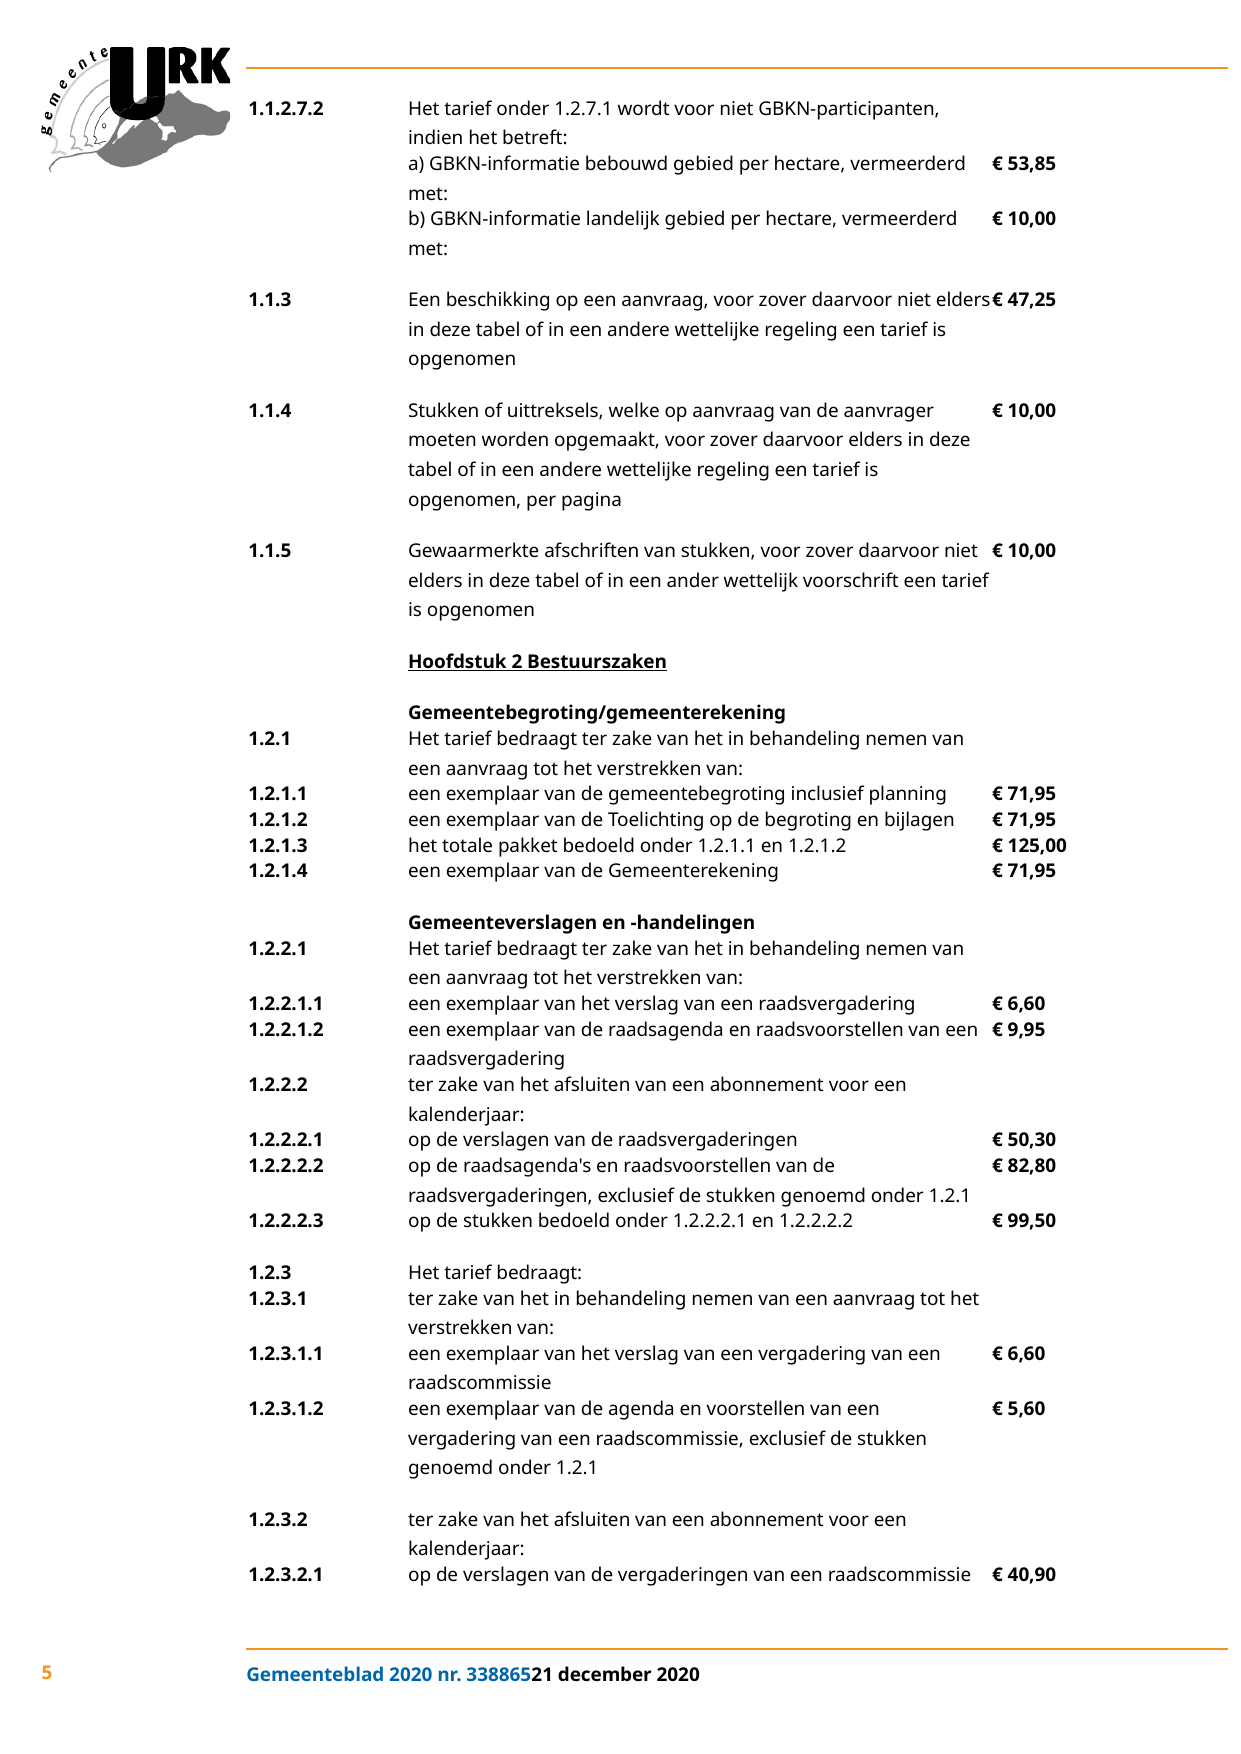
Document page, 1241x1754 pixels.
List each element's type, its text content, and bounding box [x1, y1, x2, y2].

table_cell [248, 205, 408, 261]
table_cell een exemplaar van de Toelichting op de begroting en bijlagen [408, 806, 992, 832]
table_cell 1.2.2.1.1 [248, 990, 408, 1016]
table_cell [408, 1480, 992, 1506]
table_cell [408, 674, 992, 699]
table_cell € 99,50 [992, 1208, 1152, 1233]
table_cell € 71,95 [992, 806, 1152, 832]
table_cell [408, 261, 992, 286]
table_cell een exemplaar van de gemeentebegroting inclusief planning [408, 780, 992, 806]
table_cell a) GBKN-informatie bebouwd gebied per hectare, vermeerderd met: [408, 150, 992, 205]
table_cell 1.2.2.2.3 [248, 1208, 408, 1233]
picture [41, 47, 231, 172]
table_cell [248, 674, 408, 699]
table_cell [408, 512, 992, 537]
table_cell [248, 622, 408, 648]
table_cell [248, 150, 408, 205]
table_cell [992, 883, 1152, 909]
table_cell 1.2.2.1 [248, 935, 408, 990]
table_cell 1.1.4 [248, 397, 408, 512]
table_cell € 47,25 [992, 286, 1152, 371]
table_cell 1.1.2.7.2 [248, 95, 408, 150]
table_cell [992, 512, 1152, 537]
table_cell op de stukken bedoeld onder 1.2.2.2.1 en 1.2.2.2.2 [408, 1208, 992, 1233]
table_cell 1.2.3.2 [248, 1506, 408, 1561]
table_cell € 10,00 [992, 397, 1152, 512]
table_cell 1.2.2.1.2 [248, 1016, 408, 1071]
table_cell [992, 935, 1152, 990]
table_cell [408, 622, 992, 648]
table_cell [992, 909, 1152, 935]
table_cell [248, 371, 408, 397]
table_cell [408, 883, 992, 909]
table_cell een exemplaar van het verslag van een vergadering van een raadscommissie [408, 1340, 992, 1395]
table_cell [248, 648, 408, 674]
table_cell ter zake van het afsluiten van een abonnement voor een kalenderjaar: [408, 1506, 992, 1561]
table_cell 1.1.3 [248, 286, 408, 371]
table_cell [248, 1480, 408, 1506]
table_cell [992, 674, 1152, 699]
table_cell € 50,30 [992, 1126, 1152, 1152]
table_cell [992, 261, 1152, 286]
table_cell een exemplaar van het verslag van een raadsvergadering [408, 990, 992, 1016]
table_cell € 71,95 [992, 780, 1152, 806]
table_cell € 125,00 [992, 832, 1152, 858]
table_cell Hoofdstuk 2 Bestuurszaken [408, 648, 992, 674]
table_cell 1.2.3.1.1 [248, 1340, 408, 1395]
table_cell [992, 371, 1152, 397]
table_cell een exemplaar van de Gemeenterekening [408, 858, 992, 883]
table_cell € 5,60 [992, 1395, 1152, 1480]
table_cell op de verslagen van de vergaderingen van een raadscommissie [408, 1561, 992, 1587]
table_cell Het tarief bedraagt: [408, 1259, 992, 1285]
table_cell [992, 725, 1152, 780]
table_cell [248, 699, 408, 725]
table_cell [248, 909, 408, 935]
table_cell 1.2.2.2.2 [248, 1152, 408, 1207]
table_cell [992, 1506, 1152, 1561]
table_cell b) GBKN-informatie landelijk gebied per hectare, vermeerderd met: [408, 205, 992, 261]
table_cell Stukken of uittreksels, welke op aanvraag van de aanvrager moeten worden opgemaakt, voor zover daarvoor elders in deze tabel of in een andere wettelijke regeling een tarief is opgenomen, per pagina [408, 397, 992, 512]
table_cell 1.2.3 [248, 1259, 408, 1285]
table_cell € 10,00 [992, 537, 1152, 622]
table_cell [992, 622, 1152, 648]
table_cell [408, 371, 992, 397]
table_cell € 53,85 [992, 150, 1152, 205]
table_cell [992, 1071, 1152, 1126]
table_cell op de verslagen van de raadsvergaderingen [408, 1126, 992, 1152]
table_cell ter zake van het in behandeling nemen van een aanvraag tot het verstrekken van: [408, 1285, 992, 1340]
table_cell [248, 1233, 408, 1259]
table_cell 1.2.3.1.2 [248, 1395, 408, 1480]
table_cell 1.2.1.1 [248, 780, 408, 806]
table_cell 1.2.1 [248, 725, 408, 780]
table_cell [992, 699, 1152, 725]
table_cell 1.2.1.4 [248, 858, 408, 883]
table_cell Gewaarmerkte afschriften van stukken, voor zover daarvoor niet elders in deze tabel of in een ander wettelijk voorschrift een tarief is opgenomen [408, 537, 992, 622]
table_cell Gemeenteverslagen en -handelingen [408, 909, 992, 935]
table_cell [992, 1259, 1152, 1285]
table_cell 1.1.5 [248, 537, 408, 622]
table_cell [248, 512, 408, 537]
table_cell [992, 1285, 1152, 1340]
table_cell € 82,80 [992, 1152, 1152, 1207]
table_cell 1.2.2.2 [248, 1071, 408, 1126]
table_cell [408, 1233, 992, 1259]
table_cell ter zake van het afsluiten van een abonnement voor een kalenderjaar: [408, 1071, 992, 1126]
table_cell [992, 95, 1152, 150]
table_cell € 6,60 [992, 990, 1152, 1016]
table_cell € 6,60 [992, 1340, 1152, 1395]
table_cell Het tarief onder 1.2.7.1 wordt voor niet GBKN-participanten, indien het betreft: [408, 95, 992, 150]
table_cell een exemplaar van de raadsagenda en raadsvoorstellen van een raadsvergadering [408, 1016, 992, 1071]
table_cell [248, 261, 408, 286]
table_cell Het tarief bedraagt ter zake van het in behandeling nemen van een aanvraag tot het verstrekken van: [408, 725, 992, 780]
table_cell een exemplaar van de agenda en voorstellen van een vergadering van een raadscommissie, exclusief de stukken genoemd onder 1.2.1 [408, 1395, 992, 1480]
table_cell Het tarief bedraagt ter zake van het in behandeling nemen van een aanvraag tot het verstrekken van: [408, 935, 992, 990]
table_cell € 40,90 [992, 1561, 1152, 1587]
table_cell Gemeentebegroting/gemeenterekening [408, 699, 992, 725]
table_cell € 10,00 [992, 205, 1152, 261]
table_cell [992, 1480, 1152, 1506]
table_cell Een beschikking op een aanvraag, voor zover daarvoor niet elders in deze tabel of in een andere wettelijke regeling een tarief is opgenomen [408, 286, 992, 371]
table_cell 1.2.3.2.1 [248, 1561, 408, 1587]
table_cell € 71,95 [992, 858, 1152, 883]
table_cell 1.2.1.2 [248, 806, 408, 832]
table_cell € 9,95 [992, 1016, 1152, 1071]
table_cell op de raadsagenda's en raadsvoorstellen van de raadsvergaderingen, exclusief de stukken genoemd onder 1.2.1 [408, 1152, 992, 1207]
table_cell 1.2.3.1 [248, 1285, 408, 1340]
table_cell 1.2.1.3 [248, 832, 408, 858]
table_cell [248, 883, 408, 909]
table_cell het totale pakket bedoeld onder 1.2.1.1 en 1.2.1.2 [408, 832, 992, 858]
table_cell [992, 1233, 1152, 1259]
table_cell [992, 648, 1152, 674]
table_cell 1.2.2.2.1 [248, 1126, 408, 1152]
